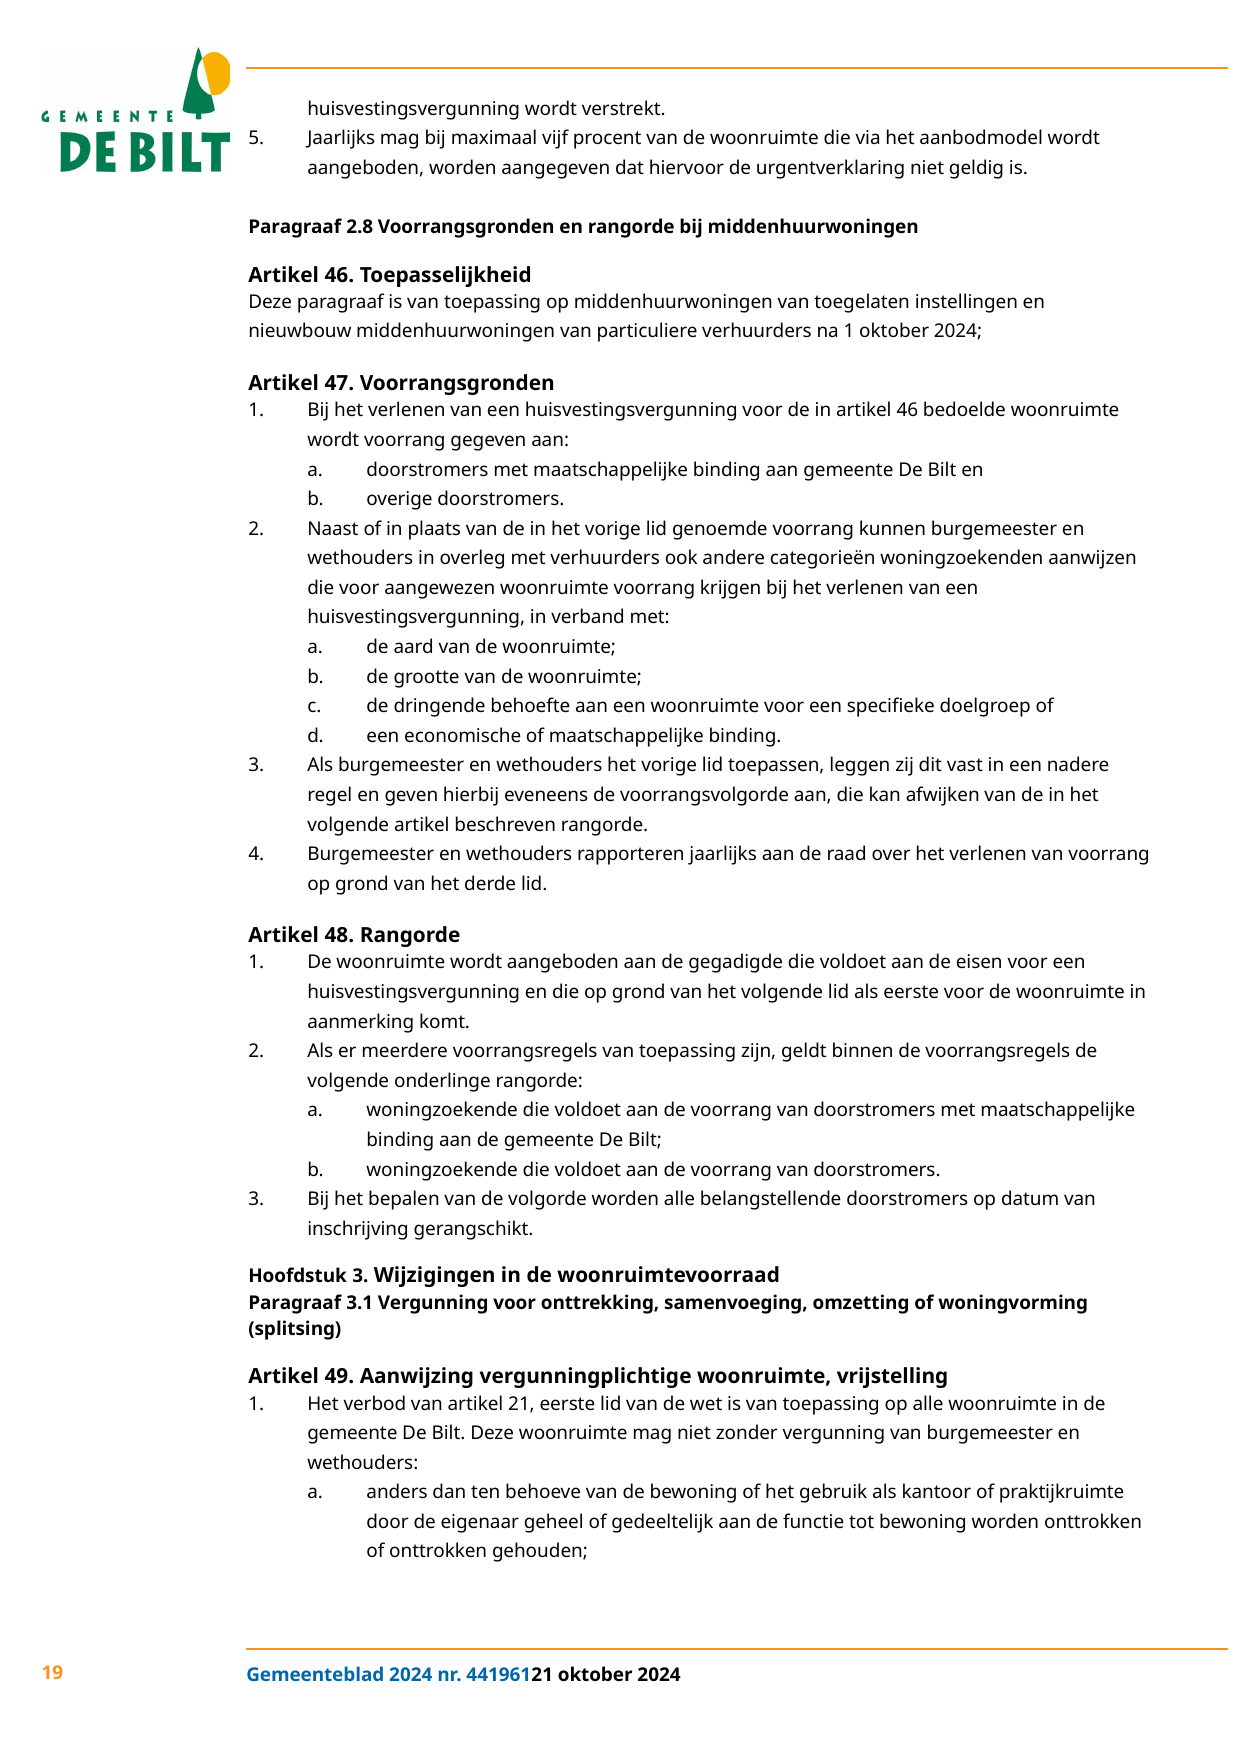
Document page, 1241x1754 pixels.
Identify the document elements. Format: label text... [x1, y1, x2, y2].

text Deze paragraaf is van toepassing op middenhuurwoningen van toegelaten instellingen en nieuwbouw middenhuurwoningen van particuliere verhuurders na 1 oktober 2024; [248, 288, 1152, 343]
list overige doorstromers. [307, 485, 1152, 511]
text Artikel 49. Aanwijzing vergunningplichtige woonruimte, vrijstelling [248, 1361, 1152, 1390]
text Hoofdstuk 3. Wijzigingen in de woonruimtevoorraad [248, 1261, 1152, 1289]
list De woonruimte wordt aangeboden aan de gegadigde die voldoet aan de eisen voor een huisvestingsvergunning en die op grond van het volgende lid als eerste voor de woonruimte in aanmerking komt. [248, 949, 1152, 1034]
list Jaarlijks mag bij maximaal vijf procent van de woonruimte die via het aanbodmodel wordt aangeboden, worden aangegeven dat hiervoor de urgentverklaring niet geldig is. [248, 124, 1152, 180]
text Paragraaf 2.8 Voorrangsgronden en rangorde bij middenhuurwoningen [248, 213, 1152, 239]
list Bij het bepalen van de volgorde worden alle belangstellende doorstromers op datum van inschrijving gerangschikt. [248, 1185, 1152, 1241]
text Artikel 47. Voorrangsgronden [248, 368, 1152, 397]
list woningzoekende die voldoet aan de voorrang van doorstromers. [307, 1156, 1152, 1182]
list de dringende behoefte aan een woonruimte voor een specifieke doelgroep of [307, 692, 1152, 718]
list Naast of in plaats van de in het vorige lid genoemde voorrang kunnen burgemeester en wethouders in overleg met verhuurders ook andere categorieën woningzoekenden aanwijzen die voor aangewezen woonruimte voorrang krijgen bij het verlenen van een huisvestingsvergunning, in verband met: [248, 515, 1152, 629]
text Artikel 46. Toepasselijkheid [248, 260, 1152, 288]
list doorstromers met maatschappelijke binding aan gemeente De Bilt en [307, 456, 1152, 481]
text Paragraaf 3.1 Vergunning voor onttrekking, samenvoeging, omzetting of woningvorming (splitsing) [248, 1289, 1152, 1341]
list Als er meerdere voorrangsregels van toepassing zijn, geldt binnen de voorrangsregels de volgende onderlinge rangorde: [248, 1037, 1152, 1093]
text Artikel 48. Rangorde [248, 920, 1152, 949]
list de aard van de woonruimte; [307, 633, 1152, 659]
list een economische of maatschappelijke binding. [307, 722, 1152, 748]
list woningzoekende die voldoet aan de voorrang van doorstromers met maatschappelijke binding aan de gemeente De Bilt; [307, 1097, 1152, 1152]
list de grootte van de woonruimte; [307, 663, 1152, 688]
picture [41, 47, 231, 172]
list Bij het verlenen van een huisvestingsvergunning voor de in artikel 46 bedoelde woonruimte wordt voorrang gegeven aan: [248, 397, 1152, 452]
list Het verbod van artikel 21, eerste lid van de wet is van toepassing op alle woonruimte in de gemeente De Bilt. Deze woonruimte mag niet zonder vergunning van burgemeester en wethouders: [248, 1390, 1152, 1475]
list anders dan ten behoeve van de bewoning of het gebruik als kantoor of praktijkruimte door de eigenaar geheel of gedeeltelijk aan de functie tot bewoning worden onttrokken of onttrokken gehouden; [307, 1478, 1152, 1563]
list huisvestingsvergunning wordt verstrekt. [248, 95, 1152, 121]
list Als burgemeester en wethouders het vorige lid toepassen, leggen zij dit vast in een nadere regel en geven hierbij eveneens de voorrangsvolgorde aan, die kan afwijken van de in het volgende artikel beschreven rangorde. [248, 752, 1152, 836]
list Burgemeester en wethouders rapporteren jaarlijks aan de raad over het verlenen van voorrang op grond van het derde lid. [248, 840, 1152, 896]
